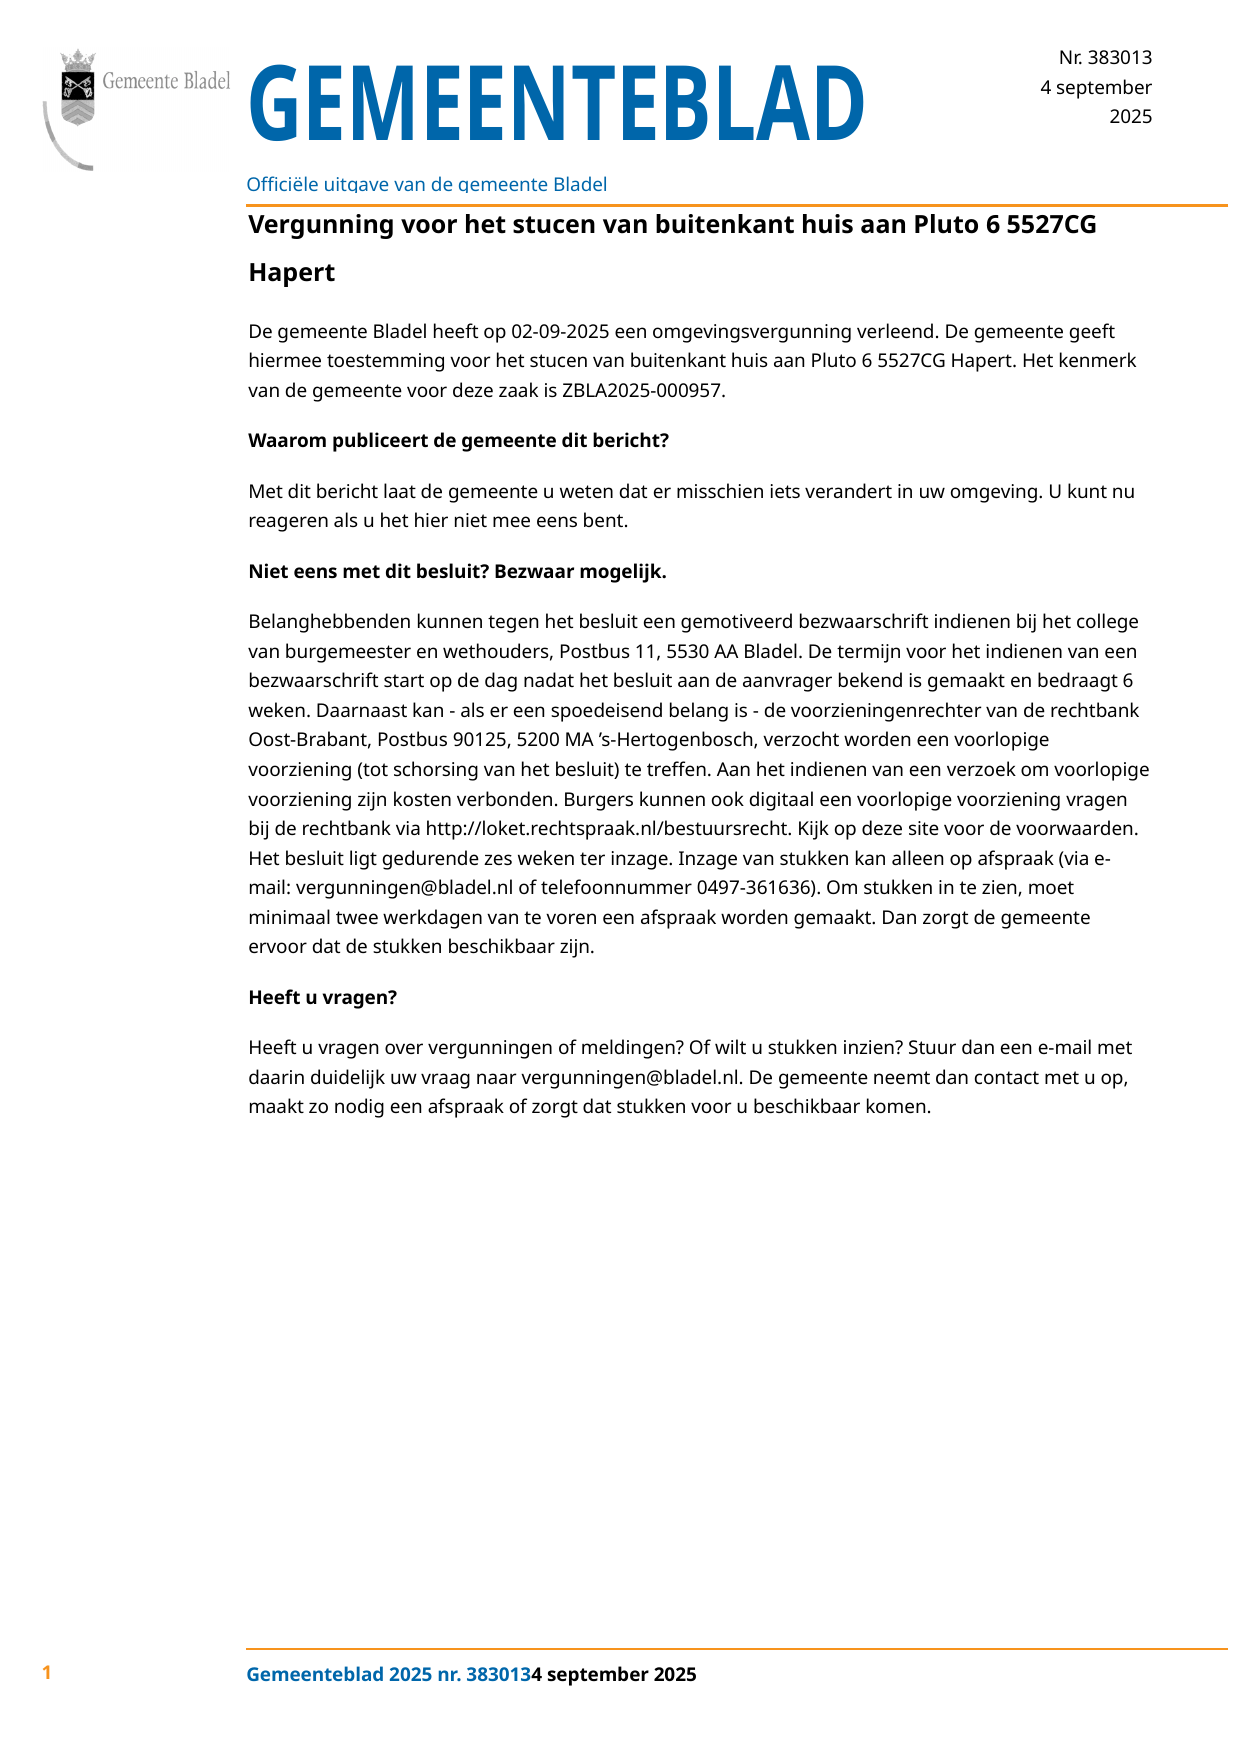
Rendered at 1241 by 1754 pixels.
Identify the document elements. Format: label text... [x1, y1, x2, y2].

text Heeft u vragen over vergunningen of meldingen? Of wilt u stukken inzien? Stuur dan een e-mail met daarin duidelijk uw vraag naar vergunningen@bladel.nl. De gemeente neemt dan contact met u op, maakt zo nodig een afspraak of zorgt dat stukken voor u beschikbaar komen. [248, 1034, 1152, 1119]
text Met dit bericht laat de gemeente u weten dat er misschien iets verandert in uw omgeving. U kunt nu reageren als u het hier niet mee eens bent. [248, 478, 1152, 533]
text Waarom publiceert de gemeente dit bericht? [248, 427, 1152, 453]
text Belanghebbenden kunnen tegen het besluit een gemotiveerd bezwaarschrift indienen bij het college van burgemeester en wethouders, Postbus 11, 5530 AA Bladel. De termijn voor het indienen van een bezwaarschrift start op de dag nadat het besluit aan de aanvrager bekend is gemaakt en bedraagt 6 weken. Daarnaast kan - als er een spoedeisend belang is - de voorzieningenrechter van de rechtbank Oost-Brabant, Postbus 90125, 5200 MA ’s-Hertogenbosch, verzocht worden een voorlopige voorziening (tot schorsing van het besluit) te treffen. Aan het indienen van een verzoek om voorlopige voorziening zijn kosten verbonden. Burgers kunnen ook digitaal een voorlopige voorziening vragen bij de rechtbank via http://loket.rechtspraak.nl/bestuursrecht. Kijk op deze site voor de voorwaarden. Het besluit ligt gedurende zes weken ter inzage. Inzage van stukken kan alleen op afspraak (via e-mail: vergunningen@bladel.nl of telefoonnummer 0497-361636). Om stukken in te zien, moet minimaal twee werkdagen van te voren een afspraak worden gemaakt. Dan zorgt de gemeente ervoor dat de stukken beschikbaar zijn. [248, 608, 1152, 959]
picture [41, 47, 231, 172]
text Niet eens met dit besluit? Bezwaar mogelijk. [248, 558, 1152, 584]
text Vergunning voor het stucen van buitenkant huis aan Pluto 6 5527CG Hapert [248, 207, 1152, 288]
text Heeft u vragen? [248, 984, 1152, 1010]
text De gemeente Bladel heeft op 02-09-2025 een omgevingsvergunning verleend. De gemeente geeft hiermee toestemming voor het stucen van buitenkant huis aan Pluto 6 5527CG Hapert. Het kenmerk van de gemeente voor deze zaak is ZBLA2025-000957. [248, 318, 1152, 403]
